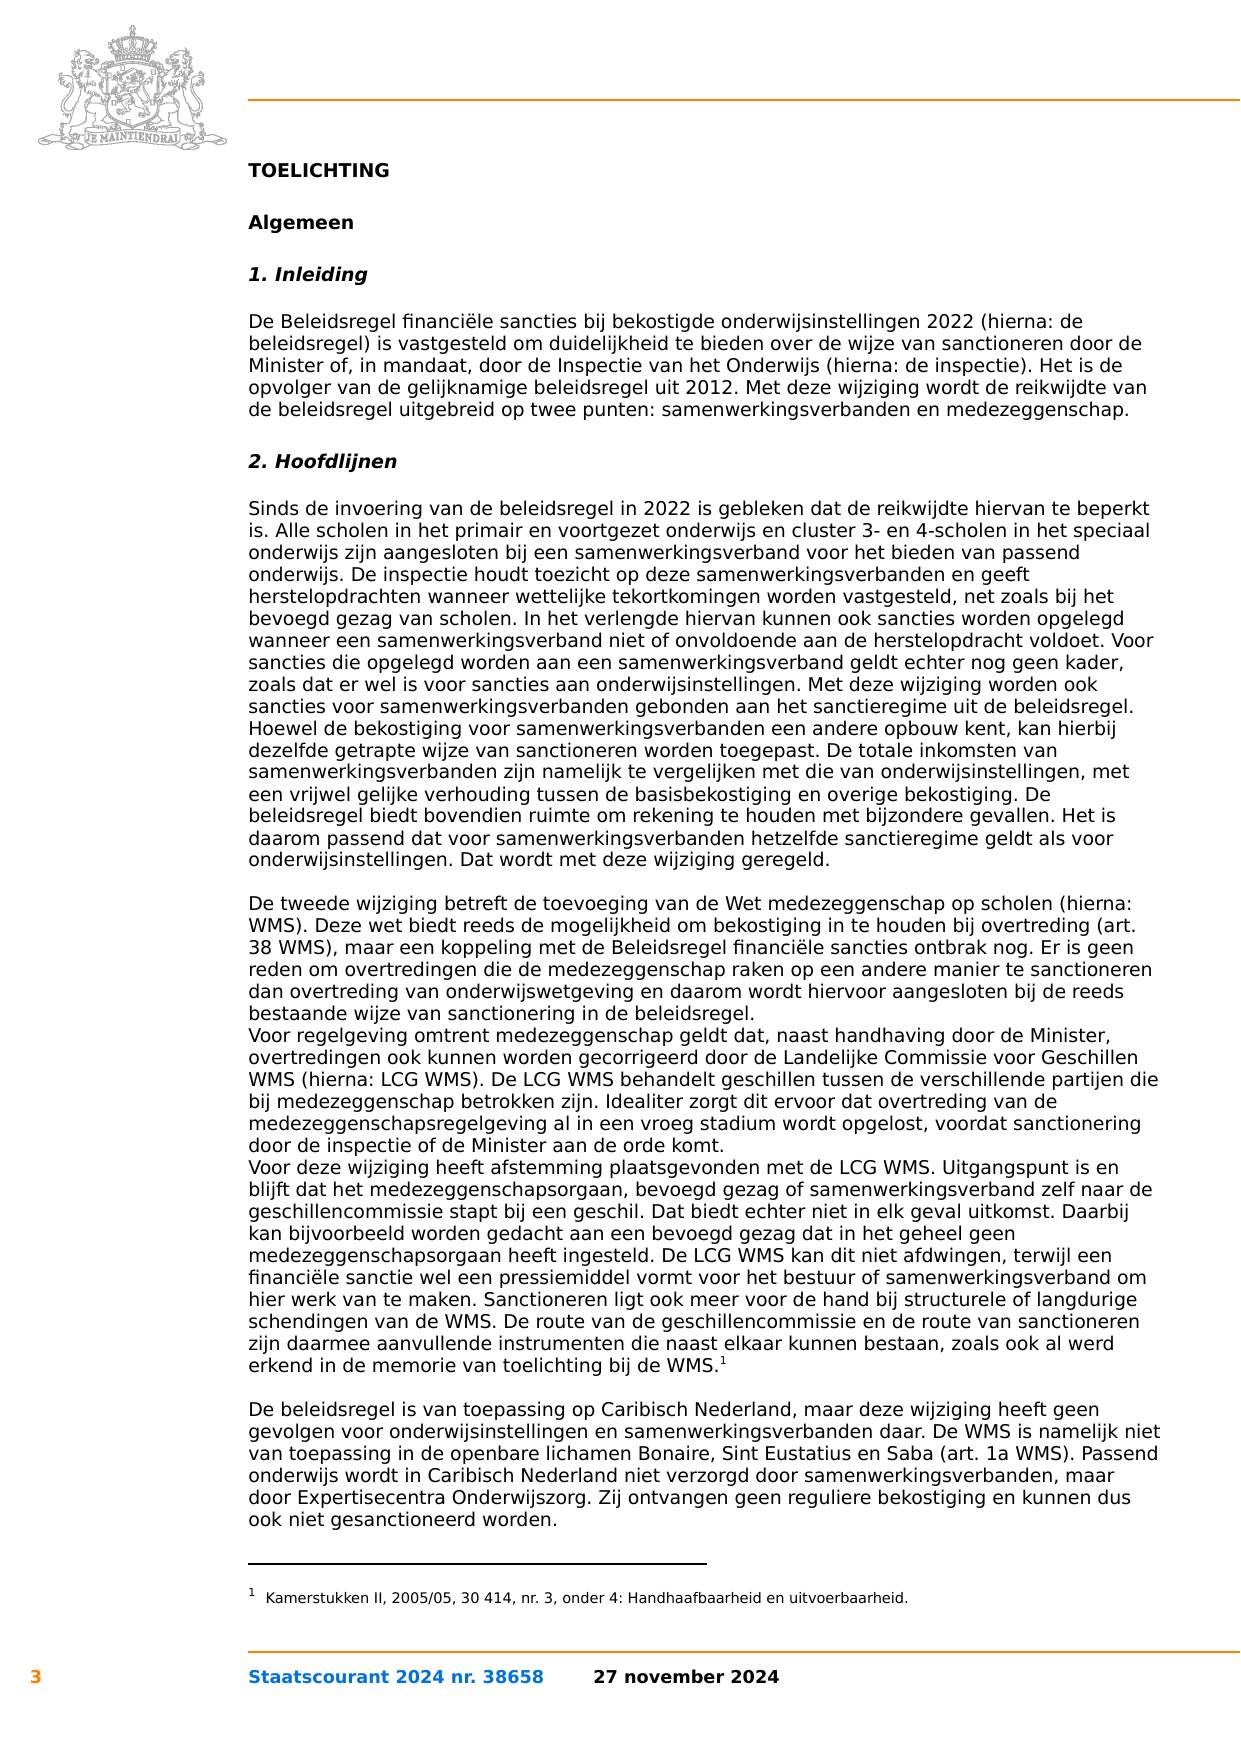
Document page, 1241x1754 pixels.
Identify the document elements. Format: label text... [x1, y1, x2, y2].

text Voor regelgeving omtrent medezeggenschap geldt dat, naast handhaving door de Minister, overtredingen ook kunnen worden gecorrigeerd door de Landelijke Commissie voor Geschillen WMS (hierna: LCG WMS). De LCG WMS behandelt geschillen tussen de verschillende partijen die bij medezeggenschap betrokken zijn. Idealiter zorgt dit ervoor dat overtreding van de medezeggenschapsregelgeving al in een vroeg stadium wordt opgelost, voordat sanctionering door de inspectie of de Minister aan de orde komt. [248, 1025, 1163, 1157]
picture [38, 25, 227, 150]
text Voor deze wijziging heeft afstemming plaatsgevonden met de LCG WMS. Uitgangspunt is en blijft dat het medezeggenschapsorgaan, bevoegd gezag of samenwerkingsverband zelf naar de geschillencommissie stapt bij een geschil. Dat biedt echter niet in elk geval uitkomst. Daarbij kan bijvoorbeeld worden gedacht aan een bevoegd gezag dat in het geheel geen medezeggenschapsorgaan heeft ingesteld. De LCG WMS kan dit niet afdwingen, terwijl een financiële sanctie wel een pressiemiddel vormt voor het bestuur of samenwerkingsverband om hier werk van te maken. Sanctioneren ligt ook meer voor de hand bij structurele of langdurige schendingen van de WMS. De route van de geschillencommissie en de route van sanctioneren zijn daarmee aanvullende instrumenten die naast elkaar kunnen bestaan, zoals ook al werd erkend in de memorie van toelichting bij de WMS. [248, 1157, 1163, 1377]
subtitle Algemeen [248, 212, 1163, 234]
text Kamerstukken II, 2005/05, 30 414, nr. 3, onder 4: Handhaafbaarheid en uitvoerbaarheid. [248, 1586, 1163, 1608]
text De Beleidsregel financiële sancties bij bekostigde onderwijsinstellingen 2022 (hierna: de beleidsregel) is vastgesteld om duidelijkheid te bieden over de wijze van sanctioneren door de Minister of, in mandaat, door de Inspectie van het Onderwijs (hierna: de inspectie). Het is de opvolger van de gelijknamige beleidsregel uit 2012. Met deze wijziging wordt de reikwijdte van de beleidsregel uitgebreid op twee punten: samenwerkingsverbanden en medezeggenschap. [248, 311, 1163, 421]
text De beleidsregel is van toepassing op Caribisch Nederland, maar deze wijziging heeft geen gevolgen voor onderwijsinstellingen en samenwerkingsverbanden daar. De WMS is namelijk niet van toepassing in de openbare lichamen Bonaire, Sint Eustatius en Saba (art. 1a WMS). Passend onderwijs wordt in Caribisch Nederland niet verzorgd door samenwerkingsverbanden, maar door Expertisecentra Onderwijszorg. Zij ontvangen geen reguliere bekostiging en kunnen dus ook niet gesanctioneerd worden. [248, 1399, 1163, 1531]
subtitle 1. Inleiding [248, 264, 1163, 286]
text De tweede wijziging betreft de toevoeging van de Wet medezeggenschap op scholen (hierna: WMS). Deze wet biedt reeds de mogelijkheid om bekostiging in te houden bij overtreding (art. 38 WMS), maar een koppeling met de Beleidsregel financiële sancties ontbrak nog. Er is geen reden om overtredingen die de medezeggenschap raken op een andere manier te sanctioneren dan overtreding van onderwijswetgeving en daarom wordt hiervoor aangesloten bij de reeds bestaande wijze van sanctionering in de beleidsregel. [248, 893, 1163, 1025]
subtitle 2. Hoofdlijnen [248, 451, 1163, 473]
subtitle TOELICHTING [248, 160, 1163, 182]
text Sinds de invoering van de beleidsregel in 2022 is gebleken dat de reikwijdte hiervan te beperkt is. Alle scholen in het primair en voortgezet onderwijs en cluster 3- en 4-scholen in het speciaal onderwijs zijn aangesloten bij een samenwerkingsverband voor het bieden van passend onderwijs. De inspectie houdt toezicht op deze samenwerkingsverbanden en geeft herstelopdrachten wanneer wettelijke tekortkomingen worden vastgesteld, net zoals bij het bevoegd gezag van scholen. In het verlengde hiervan kunnen ook sancties worden opgelegd wanneer een samenwerkingsverband niet of onvoldoende aan de herstelopdracht voldoet. Voor sancties die opgelegd worden aan een samenwerkingsverband geldt echter nog geen kader, zoals dat er wel is voor sancties aan onderwijsinstellingen. Met deze wijziging worden ook sancties voor samenwerkingsverbanden gebonden aan het sanctieregime uit de beleidsregel. Hoewel de bekostiging voor samenwerkingsverbanden een andere opbouw kent, kan hierbij dezelfde getrapte wijze van sanctioneren worden toegepast. De totale inkomsten van samenwerkingsverbanden zijn namelijk te vergelijken met die van onderwijsinstellingen, met een vrijwel gelijke verhouding tussen de basisbekostiging en overige bekostiging. De beleidsregel biedt bovendien ruimte om rekening te houden met bijzondere gevallen. Het is daarom passend dat voor samenwerkingsverbanden hetzelfde sanctieregime geldt als voor onderwijsinstellingen. Dat wordt met deze wijziging geregeld. [248, 498, 1163, 871]
